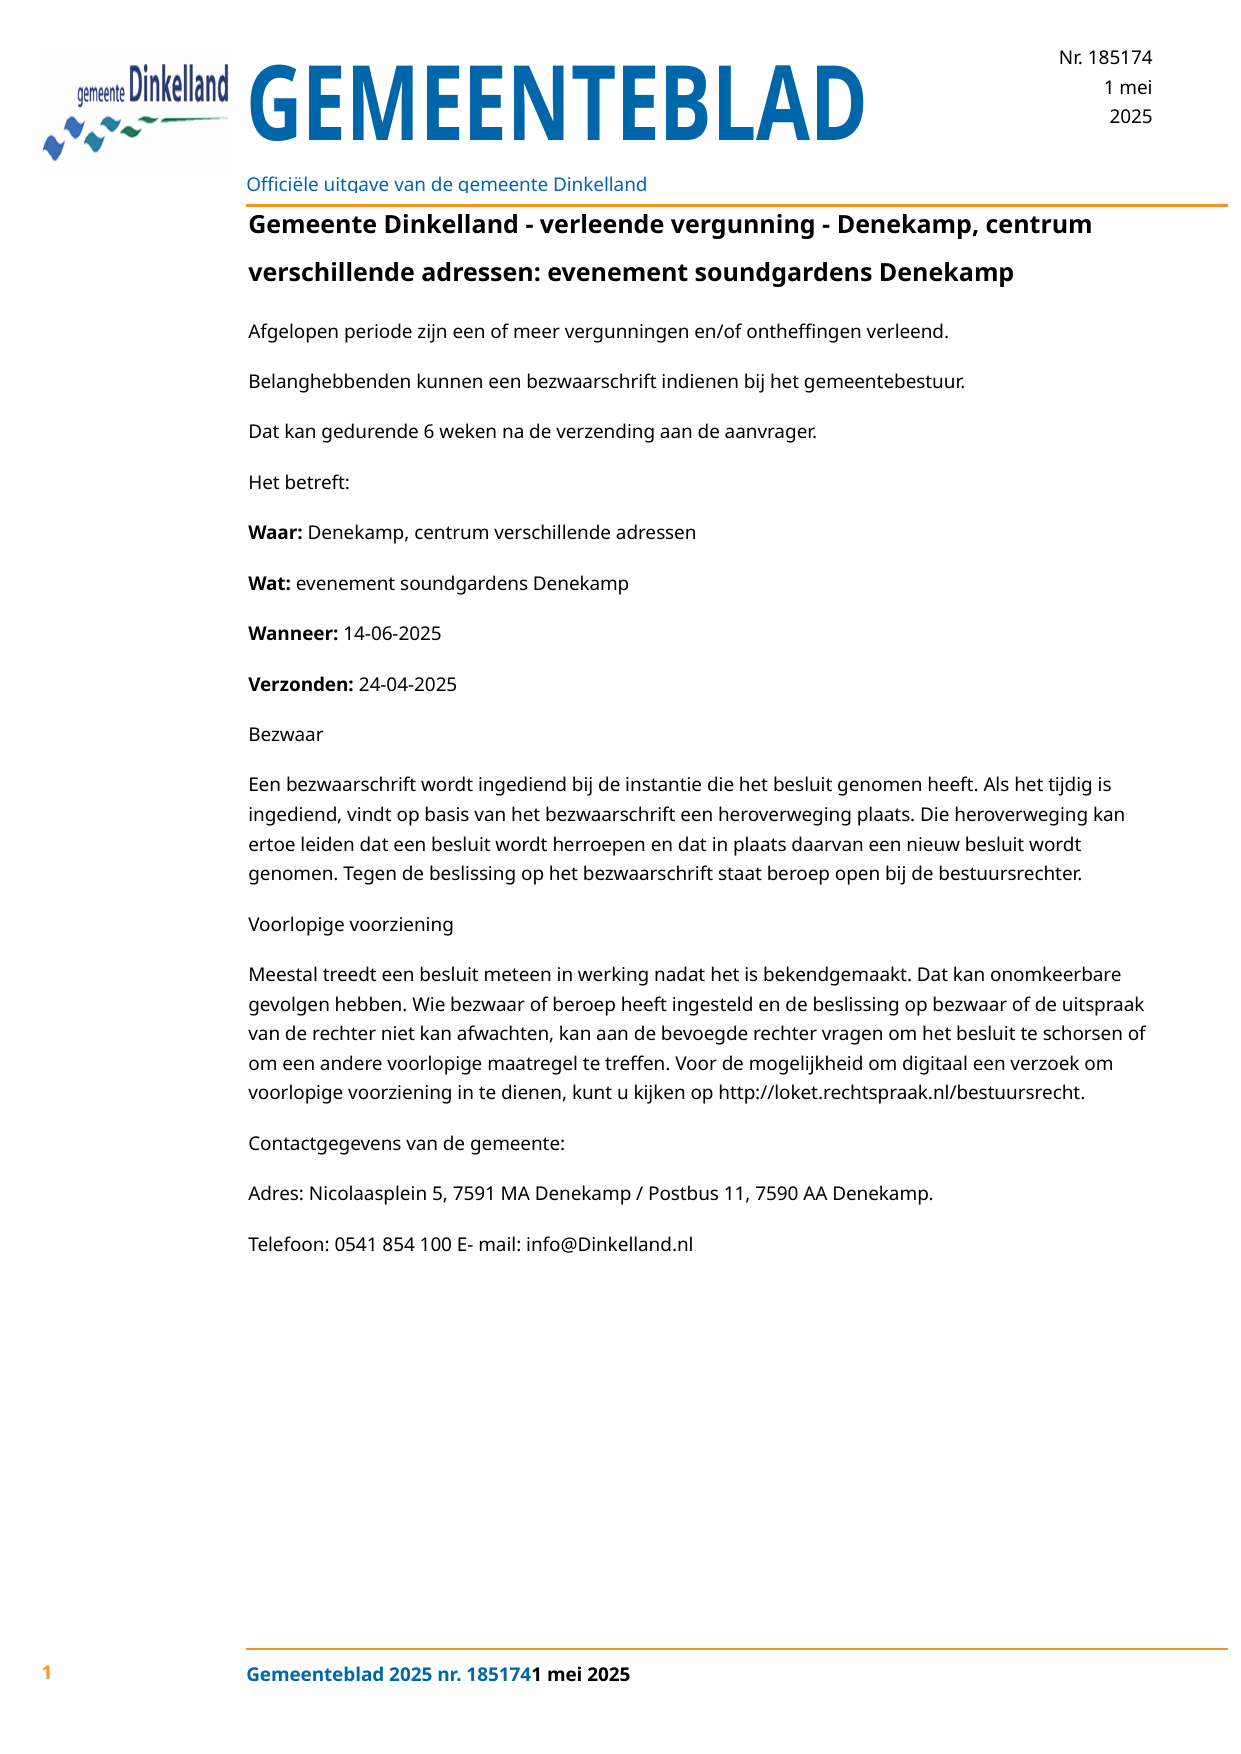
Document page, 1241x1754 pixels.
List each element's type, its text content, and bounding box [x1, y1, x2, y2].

text Gemeente Dinkelland - verleende vergunning - Denekamp, centrum verschillende adressen: evenement soundgardens Denekamp [248, 207, 1152, 288]
text Belanghebbenden kunnen een bezwaarschrift indienen bij het gemeentebestuur. [248, 368, 1152, 394]
text Telefoon: 0541 854 100 E- mail: info@Dinkelland.nl [248, 1231, 1152, 1257]
text Verzonden: 24-04-2025 [248, 671, 1152, 697]
text Een bezwaarschrift wordt ingediend bij de instantie die het besluit genomen heeft. Als het tijdig is ingediend, vindt op basis van het bezwaarschrift een heroverweging plaats. Die heroverweging kan ertoe leiden dat een besluit wordt herroepen en dat in plaats daarvan een nieuw besluit wordt genomen. Tegen de beslissing op het bezwaarschrift staat beroep open bij de bestuursrechter. [248, 772, 1152, 886]
text Afgelopen periode zijn een of meer vergunningen en/of ontheffingen verleend. [248, 318, 1152, 344]
text Wanneer: 14-06-2025 [248, 620, 1152, 646]
text Contactgegevens van de gemeente: [248, 1130, 1152, 1156]
text Dat kan gedurende 6 weken na de verzending aan de aanvrager. [248, 419, 1152, 444]
text Bezwaar [248, 721, 1152, 747]
text Wat: evenement soundgardens Denekamp [248, 570, 1152, 596]
text Het betreft: [248, 469, 1152, 495]
text Voorlopige voorziening [248, 911, 1152, 937]
text Waar: Denekamp, centrum verschillende adressen [248, 519, 1152, 545]
text Adres: Nicolaasplein 5, 7591 MA Denekamp / Postbus 11, 7590 AA Denekamp. [248, 1180, 1152, 1206]
text Meestal treedt een besluit meteen in werking nadat het is bekendgemaakt. Dat kan onomkeerbare gevolgen hebben. Wie bezwaar of beroep heeft ingesteld en de beslissing op bezwaar of de uitspraak van de rechter niet kan afwachten, kan aan de bevoegde rechter vragen om het besluit te schorsen of om een andere voorlopige maatregel te treffen. Voor de mogelijkheid om digitaal een verzoek om voorlopige voorziening in te dienen, kunt u kijken op http://loket.rechtspraak.nl/bestuursrecht. [248, 961, 1152, 1105]
picture [41, 47, 231, 172]
